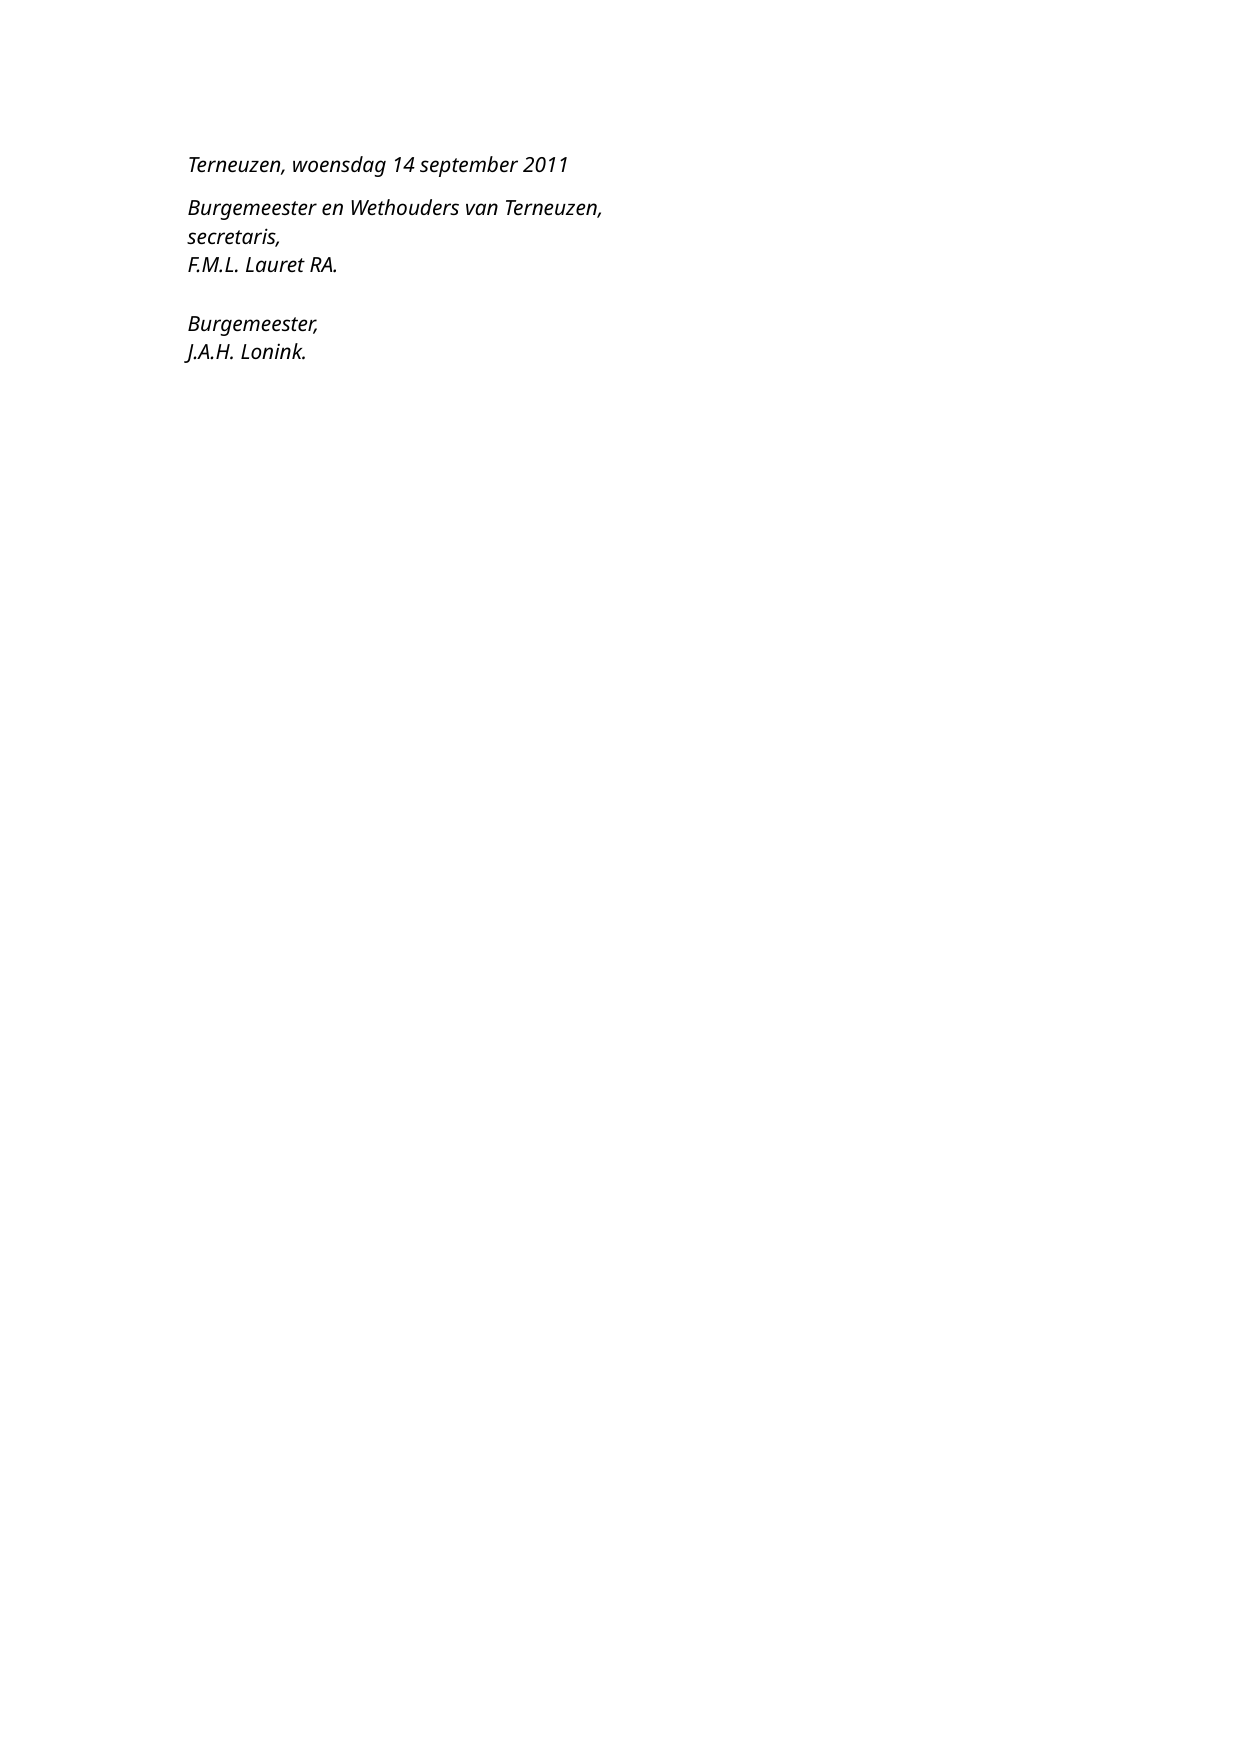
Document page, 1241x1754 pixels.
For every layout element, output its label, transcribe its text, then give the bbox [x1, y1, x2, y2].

text Terneuzen, woensdag 14 september 2011 [187, 150, 1053, 178]
text Burgemeester en Wethouders van Terneuzen, [187, 193, 1053, 222]
text secretaris, [187, 222, 1053, 250]
text F.M.L. Lauret RA. [187, 250, 1053, 279]
text Burgemeester, [187, 309, 1053, 337]
text J.A.H. Lonink. [187, 337, 1053, 366]
